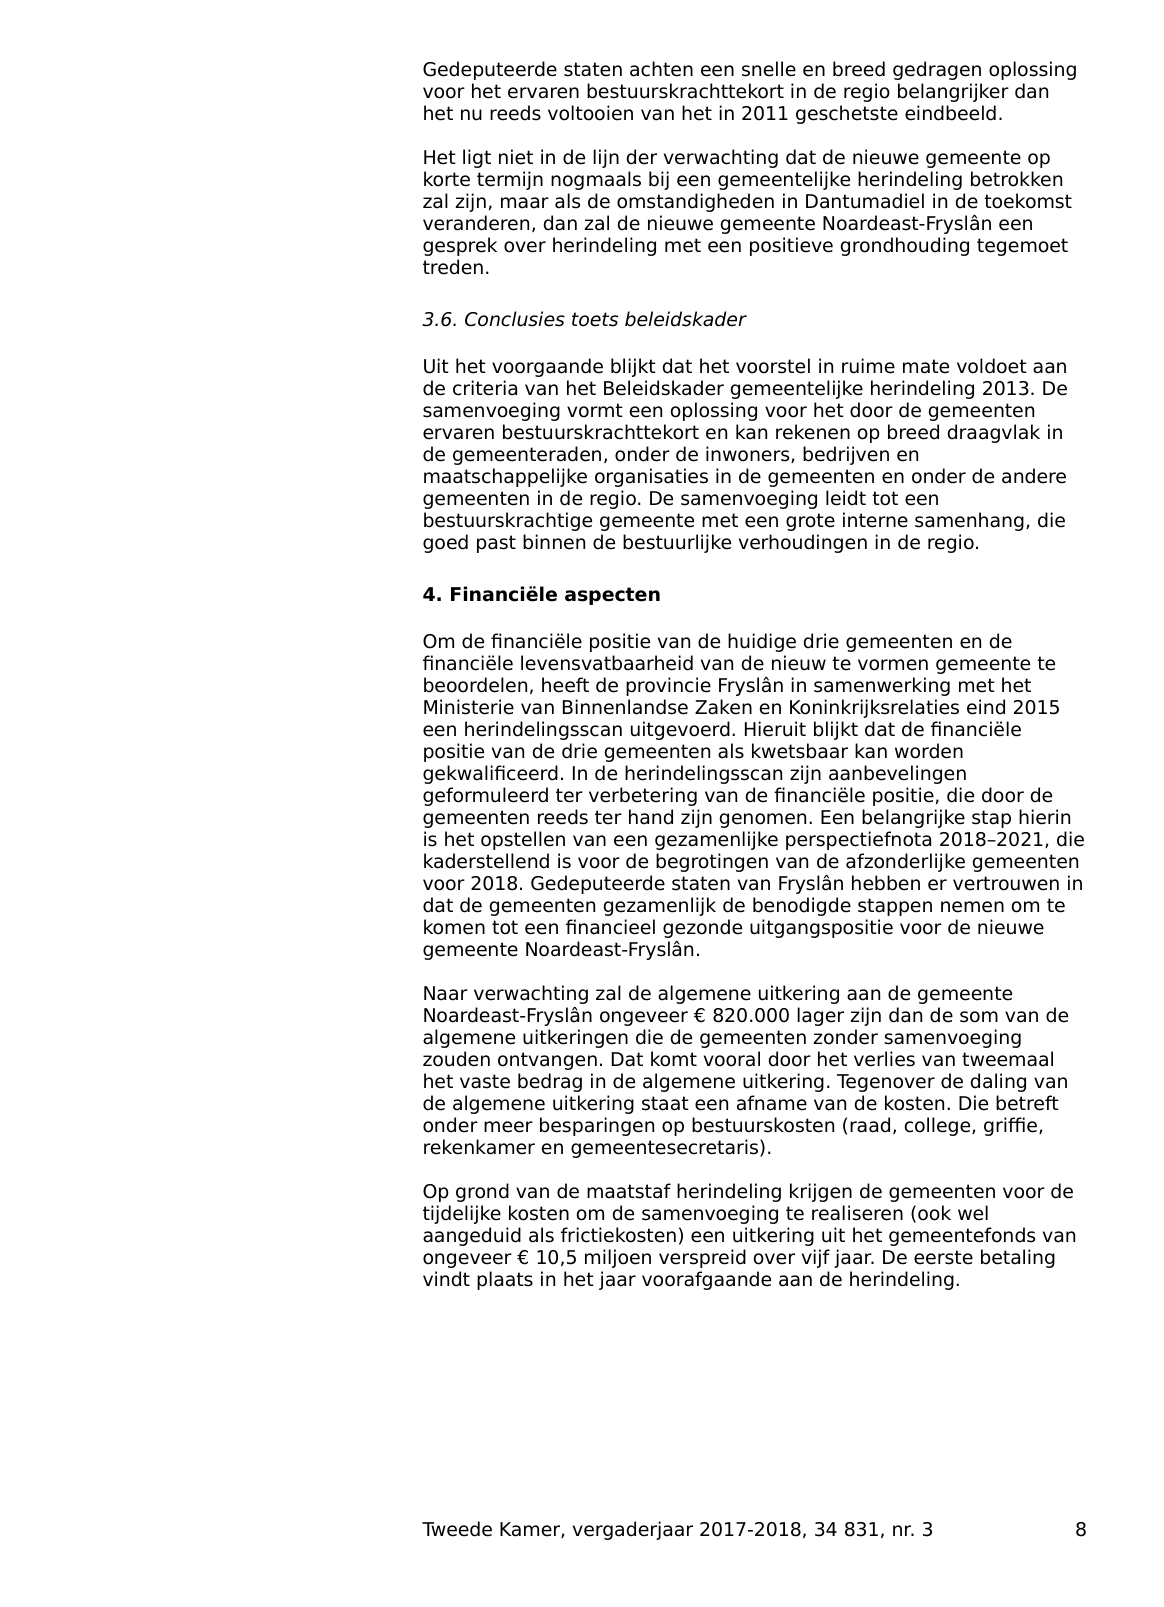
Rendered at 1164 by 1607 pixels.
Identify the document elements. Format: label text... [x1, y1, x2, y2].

text Het ligt niet in de lijn der verwachting dat de nieuwe gemeente op korte termijn nogmaals bij een gemeentelijke herindeling betrokken zal zijn, maar als de omstandigheden in Dantumadiel in de toekomst veranderen, dan zal de nieuwe gemeente Noardeast-Fryslân een gesprek over herindeling met een positieve grondhouding tegemoet treden. [422, 147, 1087, 279]
subtitle 3.6. Conclusies toets beleidskader [422, 309, 1087, 331]
text Om de financiële positie van de huidige drie gemeenten en de financiële levensvatbaarheid van de nieuw te vormen gemeente te beoordelen, heeft de provincie Fryslân in samenwerking met het Ministerie van Binnenlandse Zaken en Koninkrijksrelaties eind 2015 een herindelingsscan uitgevoerd. Hieruit blijkt dat de financiële positie van de drie gemeenten als kwetsbaar kan worden gekwalificeerd. In de herindelingsscan zijn aanbevelingen geformuleerd ter verbetering van de financiële positie, die door de gemeenten reeds ter hand zijn genomen. Een belangrijke stap hierin is het opstellen van een gezamenlijke perspectiefnota 2018–2021, die kaderstellend is voor de begrotingen van de afzonderlijke gemeenten voor 2018. Gedeputeerde staten van Fryslân hebben er vertrouwen in dat de gemeenten gezamenlijk de benodigde stappen nemen om te komen tot een financieel gezonde uitgangspositie voor de nieuwe gemeente Noardeast-Fryslân. [422, 631, 1087, 961]
text Gedeputeerde staten achten een snelle en breed gedragen oplossing voor het ervaren bestuurskrachttekort in de regio belangrijker dan het nu reeds voltooien van het in 2011 geschetste eindbeeld. [422, 59, 1087, 125]
subtitle 4. Financiële aspecten [422, 584, 1087, 606]
text Uit het voorgaande blijkt dat het voorstel in ruime mate voldoet aan de criteria van het Beleidskader gemeentelijke herindeling 2013. De samenvoeging vormt een oplossing voor het door de gemeenten ervaren bestuurskrachttekort en kan rekenen op breed draagvlak in de gemeenteraden, onder de inwoners, bedrijven en maatschappelijke organisaties in de gemeenten en onder de andere gemeenten in de regio. De samenvoeging leidt tot een bestuurskrachtige gemeente met een grote interne samenhang, die goed past binnen de bestuurlijke verhoudingen in de regio. [422, 356, 1087, 554]
text Op grond van de maatstaf herindeling krijgen de gemeenten voor de tijdelijke kosten om de samenvoeging te realiseren (ook wel aangeduid als frictiekosten) een uitkering uit het gemeentefonds van ongeveer € 10,5 miljoen verspreid over vijf jaar. De eerste betaling vindt plaats in het jaar voorafgaande aan de herindeling. [422, 1181, 1087, 1291]
text Naar verwachting zal de algemene uitkering aan de gemeente Noardeast-Fryslân ongeveer € 820.000 lager zijn dan de som van de algemene uitkeringen die de gemeenten zonder samenvoeging zouden ontvangen. Dat komt vooral door het verlies van tweemaal het vaste bedrag in de algemene uitkering. Tegenover de daling van de algemene uitkering staat een afname van de kosten. Die betreft onder meer besparingen op bestuurskosten (raad, college, griffie, rekenkamer en gemeentesecretaris). [422, 983, 1087, 1158]
